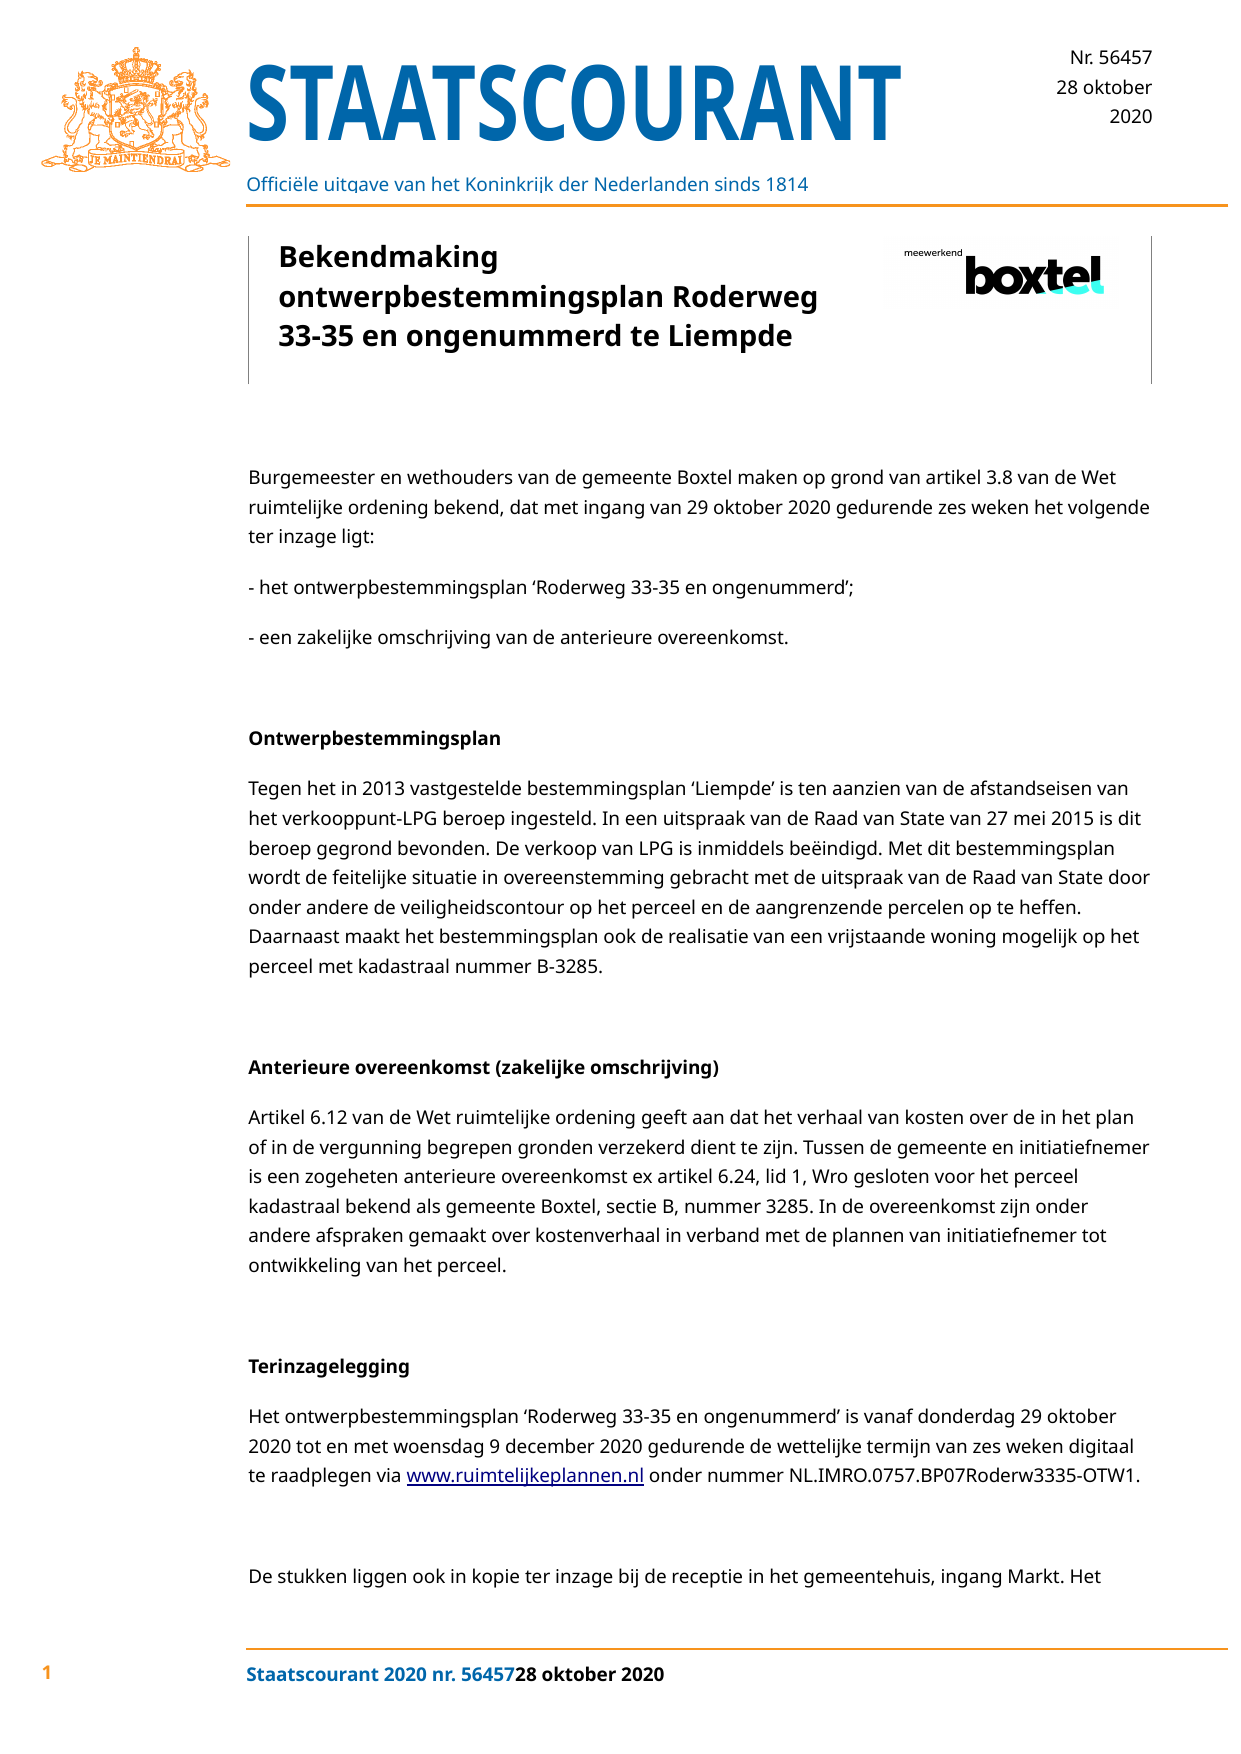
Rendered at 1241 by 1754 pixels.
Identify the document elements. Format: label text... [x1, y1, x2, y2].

text Burgemeester en wethouders van de gemeente Boxtel maken op grond van artikel 3.8 van de Wet ruimtelijke ordening bekend, dat met ingang van 29 oktober 2020 gedurende zes weken het volgende ter inzage ligt: [248, 464, 1152, 549]
text Tegen het in 2013 vastgestelde bestemmingsplan ‘Liempde’ is ten aanzien van de afstandseisen van het verkooppunt-LPG beroep ingesteld. In een uitspraak van de Raad van State van 27 mei 2015 is dit beroep gegrond bevonden. De verkoop van LPG is inmiddels beëindigd. Met dit bestemmingsplan wordt de feitelijke situatie in overeenstemming gebracht met de uitspraak van de Raad van State door onder andere de veiligheidscontour op het perceel en de aangrenzende percelen op te heffen. Daarnaast maakt het bestemmingsplan ook de realisatie van een vrijstaande woning mogelijk op het perceel met kadastraal nummer B-3285. [248, 776, 1152, 979]
text Artikel 6.12 van de Wet ruimtelijke ordening geeft aan dat het verhaal van kosten over de in het plan of in de vergunning begrepen gronden verzekerd dient te zijn. Tussen de gemeente en initiatiefnemer is een zogeheten anterieure overeenkomst ex artikel 6.24, lid 1, Wro gesloten voor het perceel kadastraal bekend als gemeente Boxtel, sectie B, nummer 3285. In de overeenkomst zijn onder andere afspraken gemaakt over kostenverhaal in verband met de plannen van initiatiefnemer tot ontwikkeling van het perceel. [248, 1104, 1152, 1278]
table_header [850, 236, 1151, 384]
text De stukken liggen ook in kopie ter inzage bij de receptie in het gemeentehuis, ingang Markt. Het [248, 1563, 1152, 1589]
text - een zakelijke omschrijving van de anterieure overeenkomst. [248, 624, 1152, 650]
text Het ontwerpbestemmingsplan ‘Roderweg 33-35 en ongenummerd’ is vanaf donderdag 29 oktober 2020 tot en met woensdag 9 december 2020 gedurende de wettelijke termijn van zes weken digitaal te raadplegen via www.ruimtelijkeplannen.nl onder nummer NL.IMRO.0757.BP07Roderw3335-OTW1. [248, 1403, 1152, 1488]
picture [882, 236, 1119, 309]
table_header Bekendmaking ontwerpbestemmingsplan Roderweg 33-35 en ongenummerd te Liempde [249, 236, 850, 384]
text Anterieure overeenkomst (zakelijke omschrijving) [248, 1054, 1152, 1080]
text Terinzagelegging [248, 1353, 1152, 1379]
text - het ontwerpbestemmingsplan ‘Roderweg 33-35 en ongenummerd’; [248, 574, 1152, 600]
picture [41, 47, 231, 172]
text Ontwerpbestemmingsplan [248, 725, 1152, 751]
